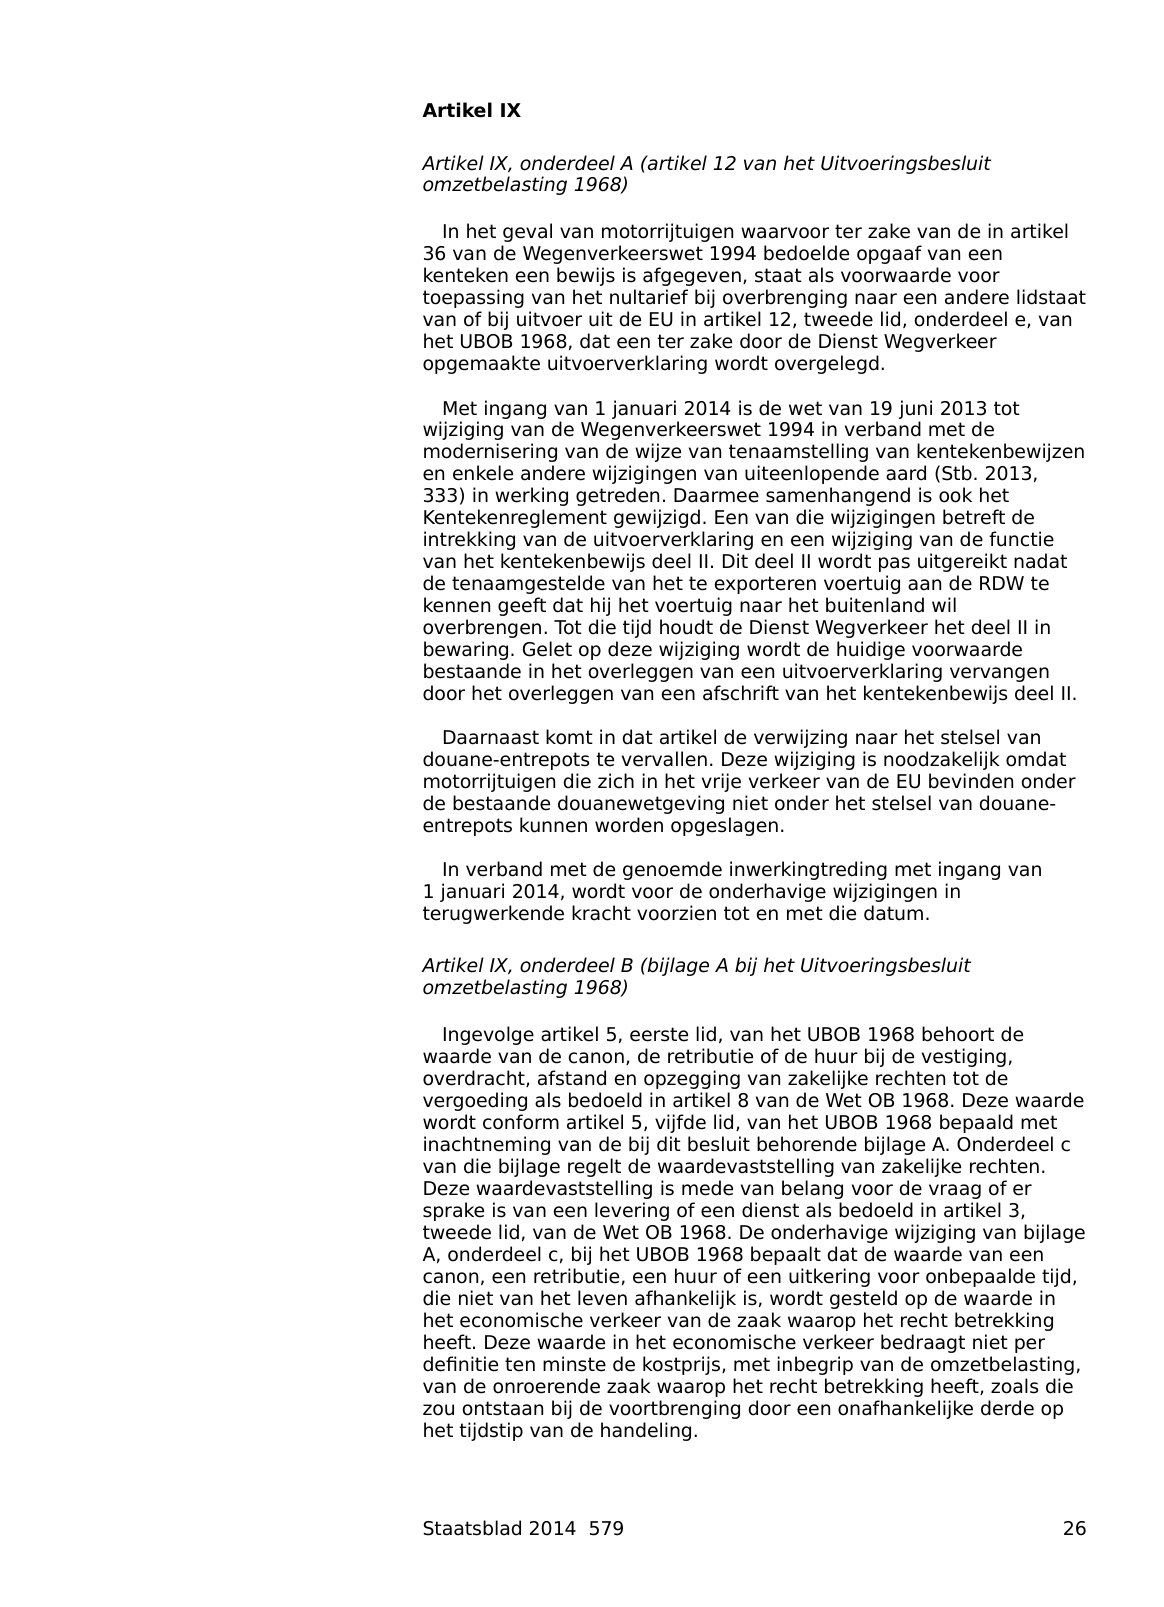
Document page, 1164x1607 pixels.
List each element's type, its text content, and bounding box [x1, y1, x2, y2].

subtitle Artikel IX, onderdeel B (bijlage A bij het Uitvoeringsbesluit omzetbelasting 1968) [422, 955, 1087, 999]
subtitle Artikel IX [422, 100, 1087, 122]
text Daarnaast komt in dat artikel de verwijzing naar het stelsel van douane-entrepots te vervallen. Deze wijziging is noodzakelijk omdat motorrijtuigen die zich in het vrije verkeer van de EU bevinden onder de bestaande douanewetgeving niet onder het stelsel van douane-entrepots kunnen worden opgeslagen. [422, 727, 1087, 837]
text In verband met de genoemde inwerkingtreding met ingang van 1 januari 2014, wordt voor de onderhavige wijzigingen in terugwerkende kracht voorzien tot en met die datum. [422, 859, 1087, 925]
text In het geval van motorrijtuigen waarvoor ter zake van de in artikel 36 van de Wegenverkeerswet 1994 bedoelde opgaaf van een kenteken een bewijs is afgegeven, staat als voorwaarde voor toepassing van het nultarief bij overbrenging naar een andere lidstaat van of bij uitvoer uit de EU in artikel 12, tweede lid, onderdeel e, van het UBOB 1968, dat een ter zake door de Dienst Wegverkeer opgemaakte uitvoerverklaring wordt overgelegd. [422, 221, 1087, 375]
text Ingevolge artikel 5, eerste lid, van het UBOB 1968 behoort de waarde van de canon, de retributie of de huur bij de vestiging, overdracht, afstand en opzegging van zakelijke rechten tot de vergoeding als bedoeld in artikel 8 van de Wet OB 1968. Deze waarde wordt conform artikel 5, vijfde lid, van het UBOB 1968 bepaald met inachtneming van de bij dit besluit behorende bijlage A. Onderdeel c van die bijlage regelt de waardevaststelling van zakelijke rechten. Deze waardevaststelling is mede van belang voor de vraag of er sprake is van een levering of een dienst als bedoeld in artikel 3, tweede lid, van de Wet OB 1968. De onderhavige wijziging van bijlage A, onderdeel c, bij het UBOB 1968 bepaalt dat de waarde van een canon, een retributie, een huur of een uitkering voor onbepaalde tijd, die niet van het leven afhankelijk is, wordt gesteld op de waarde in het economische verkeer van de zaak waarop het recht betrekking heeft. Deze waarde in het economische verkeer bedraagt niet per definitie ten minste de kostprijs, met inbegrip van de omzetbelasting, van de onroerende zaak waarop het recht betrekking heeft, zoals die zou ontstaan bij de voortbrenging door een onafhankelijke derde op het tijdstip van de handeling. [422, 1024, 1087, 1442]
subtitle Artikel IX, onderdeel A (artikel 12 van het Uitvoeringsbesluit omzetbelasting 1968) [422, 152, 1087, 196]
text Met ingang van 1 januari 2014 is de wet van 19 juni 2013 tot wijziging van de Wegenverkeerswet 1994 in verband met de modernisering van de wijze van tenaamstelling van kentekenbewijzen en enkele andere wijzigingen van uiteenlopende aard (Stb. 2013, 333) in werking getreden. Daarmee samenhangend is ook het Kentekenreglement gewijzigd. Een van die wijzigingen betreft de intrekking van de uitvoerverklaring en een wijziging van de functie van het kentekenbewijs deel II. Dit deel II wordt pas uitgereikt nadat de tenaamgestelde van het te exporteren voertuig aan de RDW te kennen geeft dat hij het voertuig naar het buitenland wil overbrengen. Tot die tijd houdt de Dienst Wegverkeer het deel II in bewaring. Gelet op deze wijziging wordt de huidige voorwaarde bestaande in het overleggen van een uitvoerverklaring vervangen door het overleggen van een afschrift van het kentekenbewijs deel II. [422, 397, 1087, 705]
